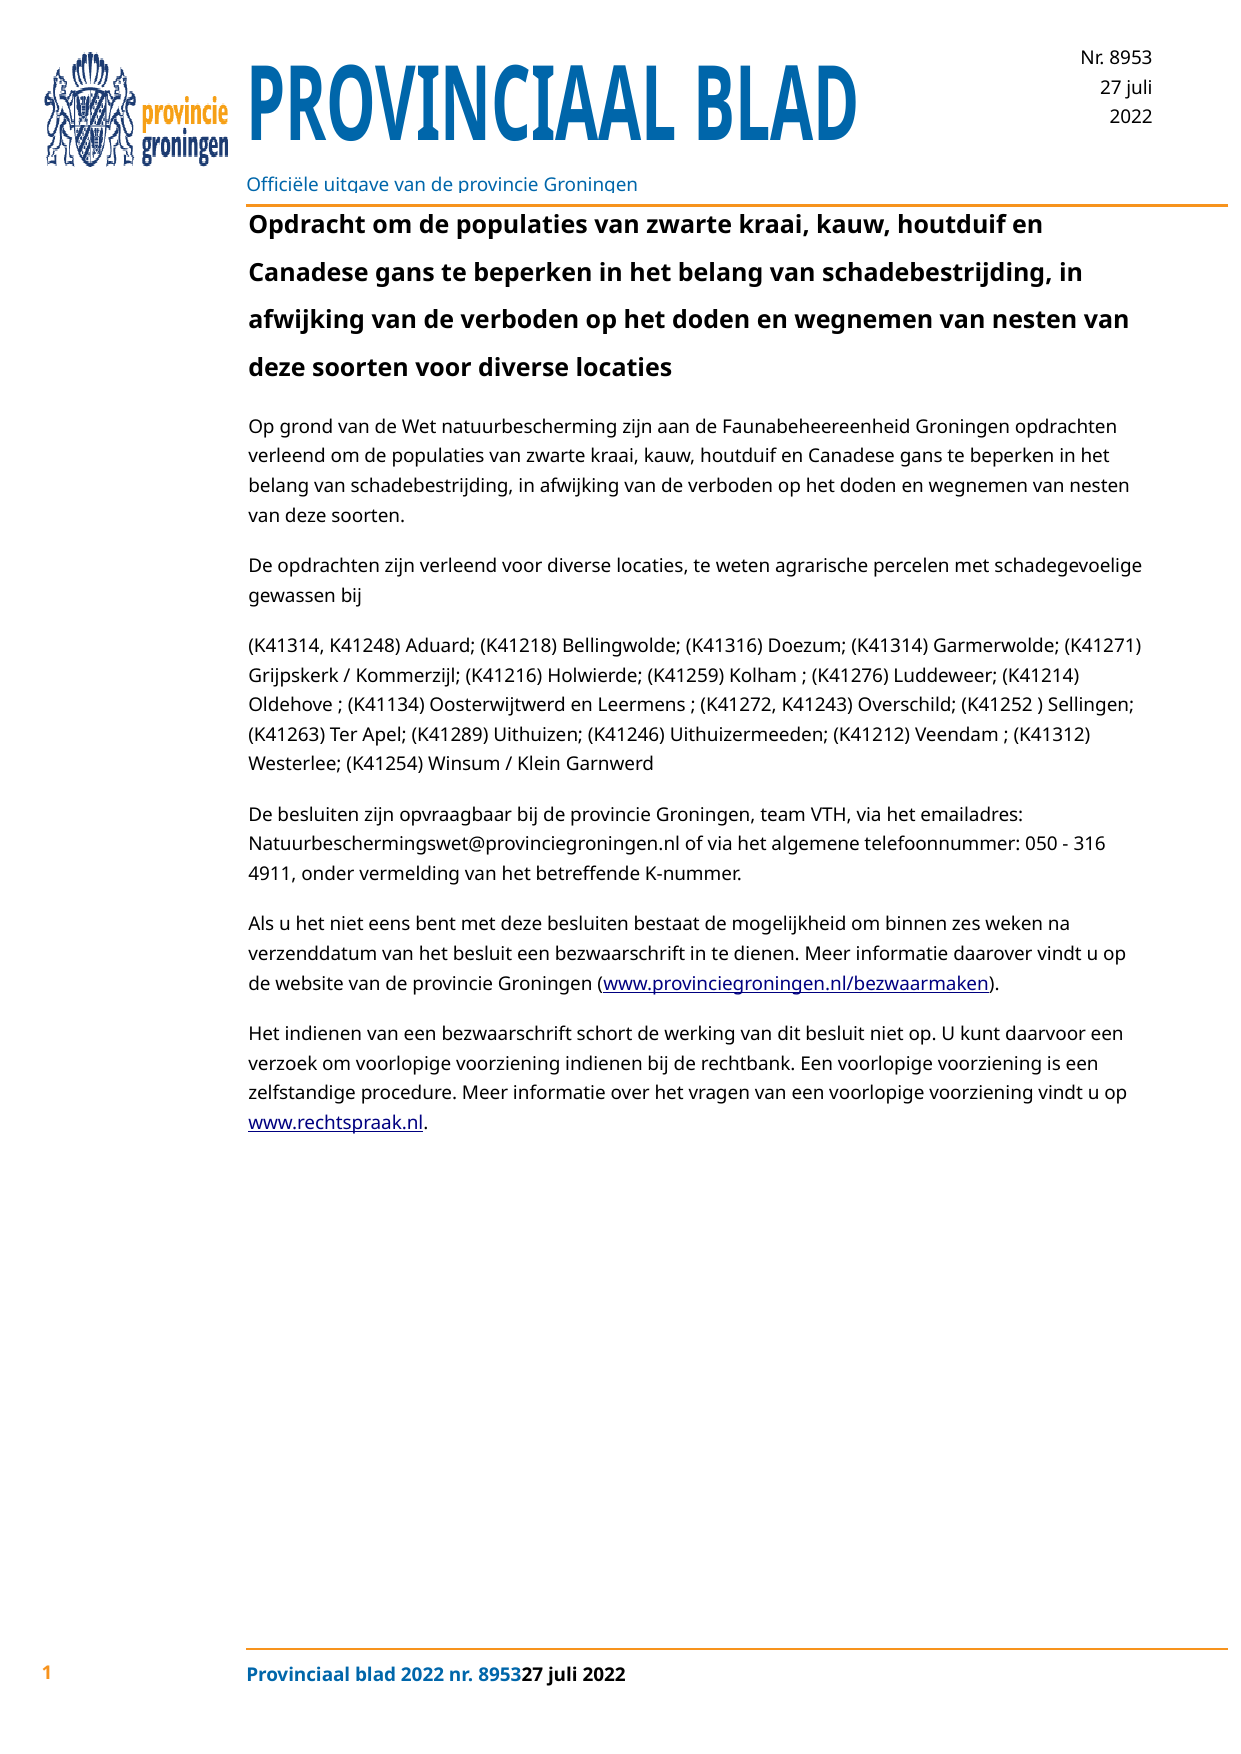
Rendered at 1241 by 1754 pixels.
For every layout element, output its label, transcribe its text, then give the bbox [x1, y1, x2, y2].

picture [41, 47, 231, 172]
text (K41314, K41248) Aduard; (K41218) Bellingwolde; (K41316) Doezum; (K41314) Garmerwolde; (K41271) Grijpskerk / Kommerzijl; (K41216) Holwierde; (K41259) Kolham ; (K41276) Luddeweer; (K41214) Oldehove ; (K41134) Oosterwijtwerd en Leermens ; (K41272, K41243) Overschild; (K41252 ) Sellingen; (K41263) Ter Apel; (K41289) Uithuizen; (K41246) Uithuizermeeden; (K41212) Veendam ; (K41312) Westerlee; (K41254) Winsum / Klein Garnwerd [248, 632, 1152, 776]
text Het indienen van een bezwaarschrift schort de werking van dit besluit niet op. U kunt daarvoor een verzoek om voorlopige voorziening indienen bij de rechtbank. Een voorlopige voorziening is een zelfstandige procedure. Meer informatie over het vragen van een voorlopige voorziening vindt u op www.rechtspraak.nl. [248, 1020, 1152, 1135]
text Opdracht om de populaties van zwarte kraai, kauw, houtduif en Canadese gans te beperken in het belang van schadebestrijding, in afwijking van de verboden op het doden en wegnemen van nesten van deze soorten voor diverse locaties [248, 207, 1152, 384]
text De opdrachten zijn verleend voor diverse locaties, te weten agrarische percelen met schadegevoelige gewassen bij [248, 552, 1152, 608]
text Op grond van de Wet natuurbescherming zijn aan de Faunabeheereenheid Groningen opdrachten verleend om de populaties van zwarte kraai, kauw, houtduif en Canadese gans te beperken in het belang van schadebestrijding, in afwijking van de verboden op het doden en wegnemen van nesten van deze soorten. [248, 413, 1152, 528]
text De besluiten zijn opvraagbaar bij de provincie Groningen, team VTH, via het emailadres: Natuurbeschermingswet@provinciegroningen.nl of via het algemene telefoonnummer: 050 - 316 4911, onder vermelding van het betreffende K-nummer. [248, 801, 1152, 886]
text Als u het niet eens bent met deze besluiten bestaat de mogelijkheid om binnen zes weken na verzenddatum van het besluit een bezwaarschrift in te dienen. Meer informatie daarover vindt u op de website van de provincie Groningen (www.provinciegroningen.nl/bezwaarmaken). [248, 911, 1152, 996]
